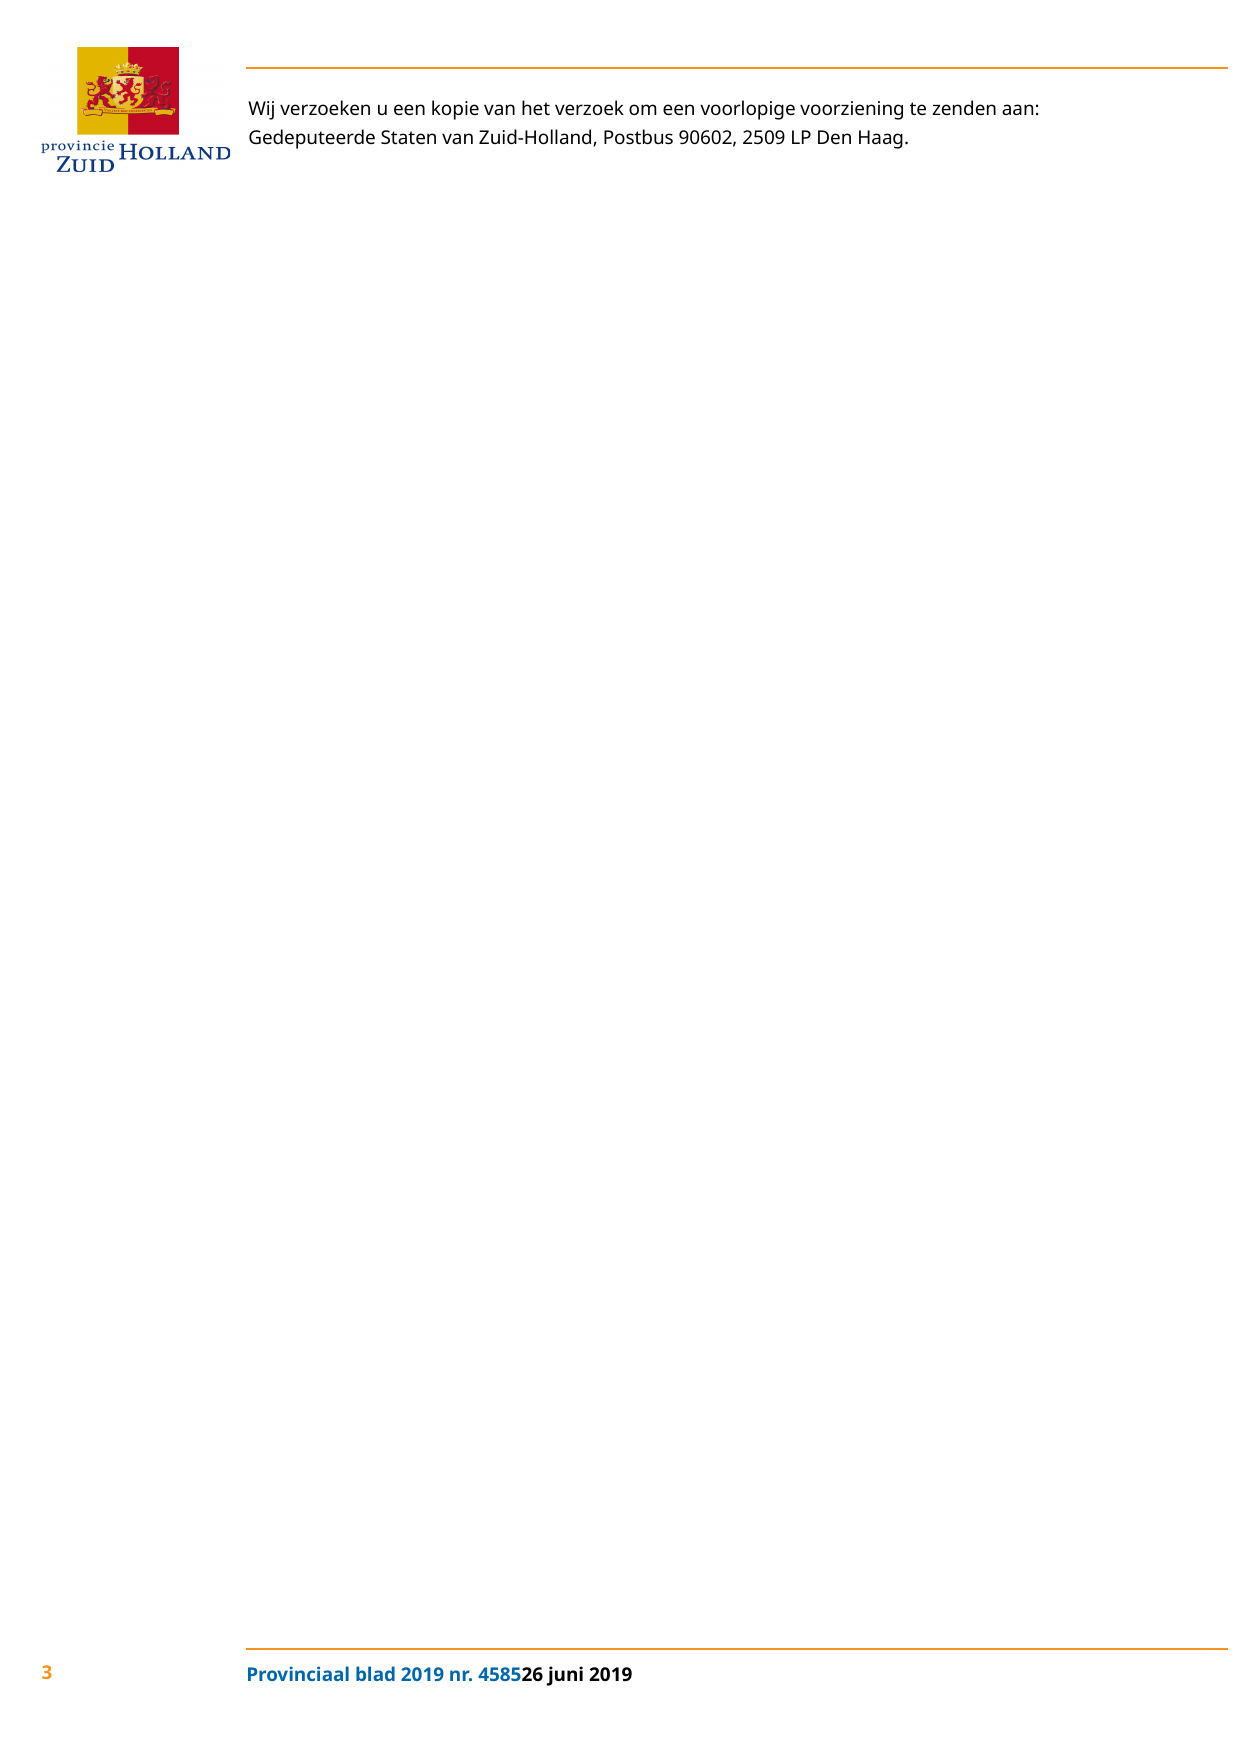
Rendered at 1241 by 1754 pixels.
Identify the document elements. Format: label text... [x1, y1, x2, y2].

picture [41, 47, 231, 172]
text Wij verzoeken u een kopie van het verzoek om een voorlopige voorziening te zenden aan: Gedeputeerde Staten van Zuid-Holland, Postbus 90602, 2509 LP Den Haag. [248, 95, 1152, 150]
